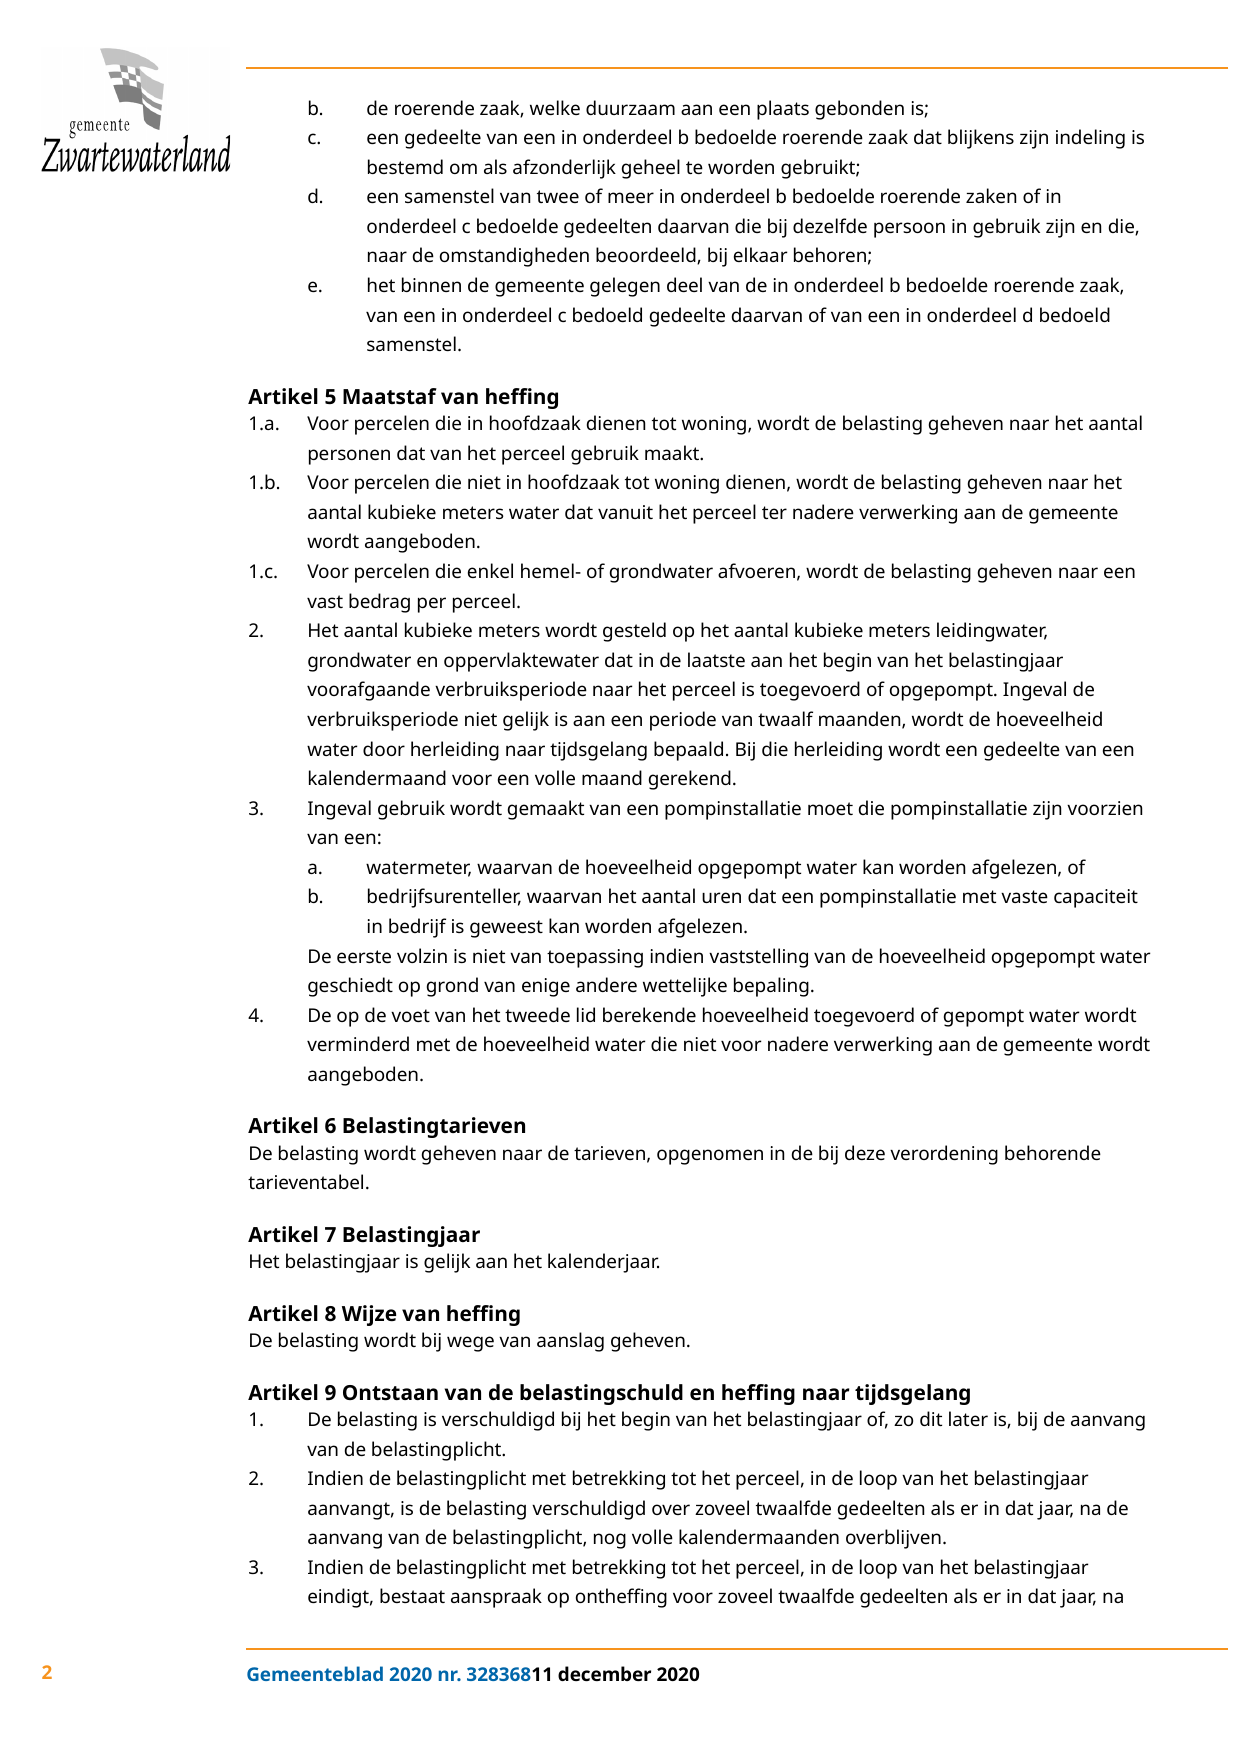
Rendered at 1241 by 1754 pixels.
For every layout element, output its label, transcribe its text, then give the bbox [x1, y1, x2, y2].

list Indien de belastingplicht met betrekking tot het perceel, in de loop van het belastingjaar eindigt, bestaat aanspraak op ontheffing voor zoveel twaalfde gedeelten als er in dat jaar, na [248, 1554, 1152, 1609]
list De eerste volzin is niet van toepassing indien vaststelling van de hoeveelheid opgepompt water geschiedt op grond van enige andere wettelijke bepaling. [248, 943, 1152, 998]
text Artikel 9 Ontstaan van de belastingschuld en heffing naar tijdsgelang [248, 1378, 1152, 1406]
list Indien de belastingplicht met betrekking tot het perceel, in de loop van het belastingjaar aanvangt, is de belasting verschuldigd over zoveel twaalfde gedeelten als er in dat jaar, na de aanvang van de belastingplicht, nog volle kalendermaanden overblijven. [248, 1465, 1152, 1550]
text Artikel 8 Wijze van heffing [248, 1299, 1152, 1327]
list de roerende zaak, welke duurzaam aan een plaats gebonden is; [307, 95, 1152, 121]
list een gedeelte van een in onderdeel b bedoelde roerende zaak dat blijkens zijn indeling is bestemd om als afzonderlijk geheel te worden gebruikt; [307, 124, 1152, 180]
list Voor percelen die enkel hemel- of grondwater afvoeren, wordt de belasting geheven naar een vast bedrag per perceel. [248, 558, 1152, 613]
list Voor percelen die niet in hoofdzaak tot woning dienen, wordt de belasting geheven naar het aantal kubieke meters water dat vanuit het perceel ter nadere verwerking aan de gemeente wordt aangeboden. [248, 469, 1152, 554]
text Artikel 6 Belastingtarieven [248, 1112, 1152, 1140]
list Ingeval gebruik wordt gemaakt van een pompinstallatie moet die pompinstallatie zijn voorzien van een: [248, 795, 1152, 850]
text Artikel 5 Maatstaf van heffing [248, 382, 1152, 410]
list bedrijfsurenteller, waarvan het aantal uren dat een pompinstallatie met vaste capaciteit in bedrijf is geweest kan worden afgelezen. [307, 884, 1152, 939]
list watermeter, waarvan de hoeveelheid opgepompt water kan worden afgelezen, of [307, 854, 1152, 880]
list Het aantal kubieke meters wordt gesteld op het aantal kubieke meters leidingwater, grondwater en oppervlaktewater dat in de laatste aan het begin van het belastingjaar voorafgaande verbruiksperiode naar het perceel is toegevoerd of opgepompt. Ingeval de verbruiksperiode niet gelijk is aan een periode van twaalf maanden, wordt de hoeveelheid water door herleiding naar tijdsgelang bepaald. Bij die herleiding wordt een gedeelte van een kalendermaand voor een volle maand gerekend. [248, 617, 1152, 791]
text Het belastingjaar is gelijk aan het kalenderjaar. [248, 1248, 1152, 1274]
picture [41, 47, 231, 172]
list een samenstel van twee of meer in onderdeel b bedoelde roerende zaken of in onderdeel c bedoelde gedeelten daarvan die bij dezelfde persoon in gebruik zijn en die, naar de omstandigheden beoordeeld, bij elkaar behoren; [307, 183, 1152, 268]
list het binnen de gemeente gelegen deel van de in onderdeel b bedoelde roerende zaak, van een in onderdeel c bedoeld gedeelte daarvan of van een in onderdeel d bedoeld samenstel. [307, 272, 1152, 357]
text De belasting wordt geheven naar de tarieven, opgenomen in de bij deze verordening behorende tarieventabel. [248, 1140, 1152, 1195]
text De belasting wordt bij wege van aanslag geheven. [248, 1327, 1152, 1353]
list De belasting is verschuldigd bij het begin van het belastingjaar of, zo dit later is, bij de aanvang van de belastingplicht. [248, 1406, 1152, 1461]
text Artikel 7 Belastingjaar [248, 1220, 1152, 1248]
list De op de voet van het tweede lid berekende hoeveelheid toegevoerd of gepompt water wordt verminderd met de hoeveelheid water die niet voor nadere verwerking aan de gemeente wordt aangeboden. [248, 1002, 1152, 1087]
list Voor percelen die in hoofdzaak dienen tot woning, wordt de belasting geheven naar het aantal personen dat van het perceel gebruik maakt. [248, 410, 1152, 466]
